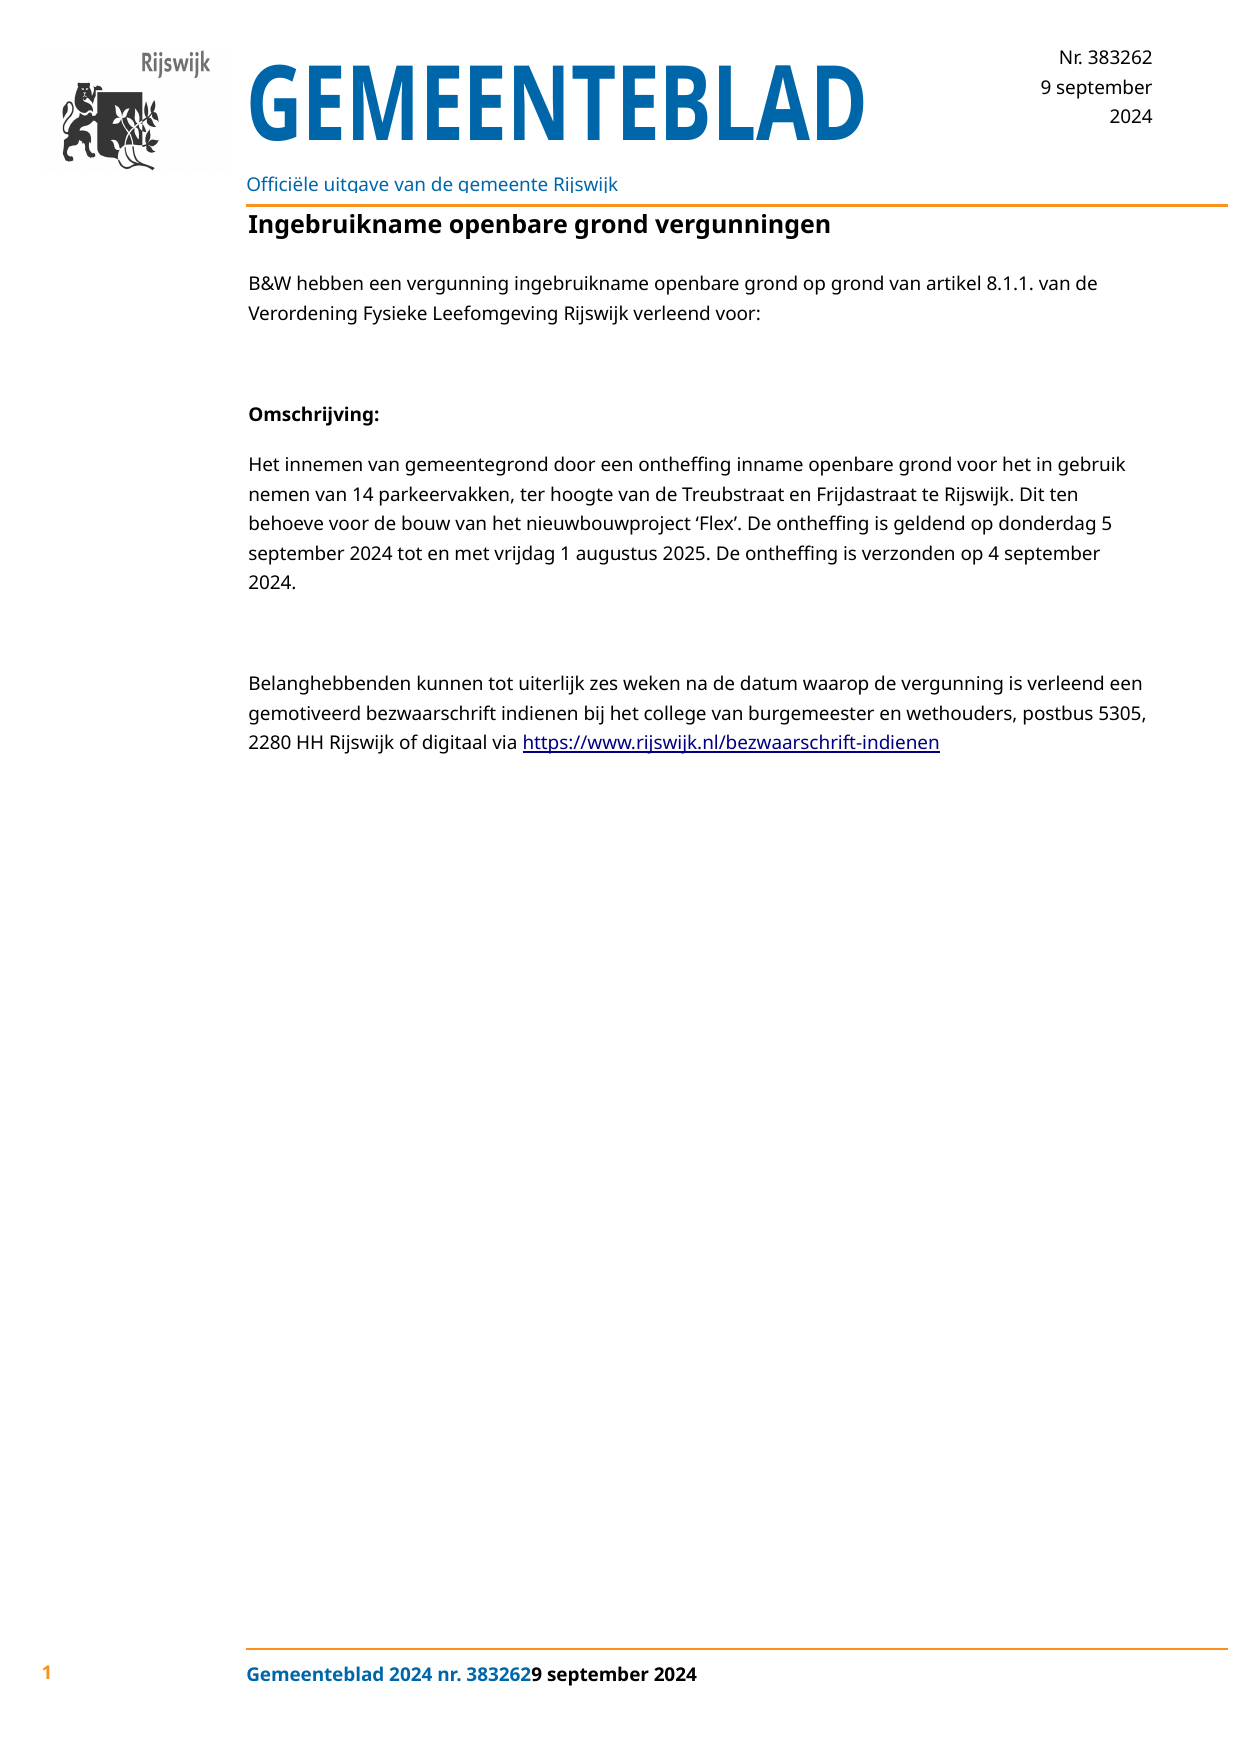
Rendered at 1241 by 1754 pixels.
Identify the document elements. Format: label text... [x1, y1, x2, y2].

text B&W hebben een vergunning ingebruikname openbare grond op grond van artikel 8.1.1. van de Verordening Fysieke Leefomgeving Rijswijk verleend voor: [248, 270, 1152, 326]
text Omschrijving: [248, 401, 1152, 426]
text Belanghebbenden kunnen tot uiterlijk zes weken na de datum waarop de vergunning is verleend een gemotiveerd bezwaarschrift indienen bij het college van burgemeester en wethouders, postbus 5305, 2280 HH Rijswijk of digitaal via https://www.rijswijk.nl/bezwaarschrift-indienen [248, 670, 1152, 755]
text Het innemen van gemeentegrond door een ontheffing inname openbare grond voor het in gebruik nemen van 14 parkeervakken, ter hoogte van de Treubstraat en Frijdastraat te Rijswijk. Dit ten behoeve voor de bouw van het nieuwbouwproject ‘Flex’. De ontheffing is geldend op donderdag 5 september 2024 tot en met vrijdag 1 augustus 2025. De ontheffing is verzonden op 4 september 2024. [248, 451, 1152, 595]
picture [41, 47, 231, 172]
text Ingebruikname openbare grond vergunningen [248, 207, 1152, 241]
